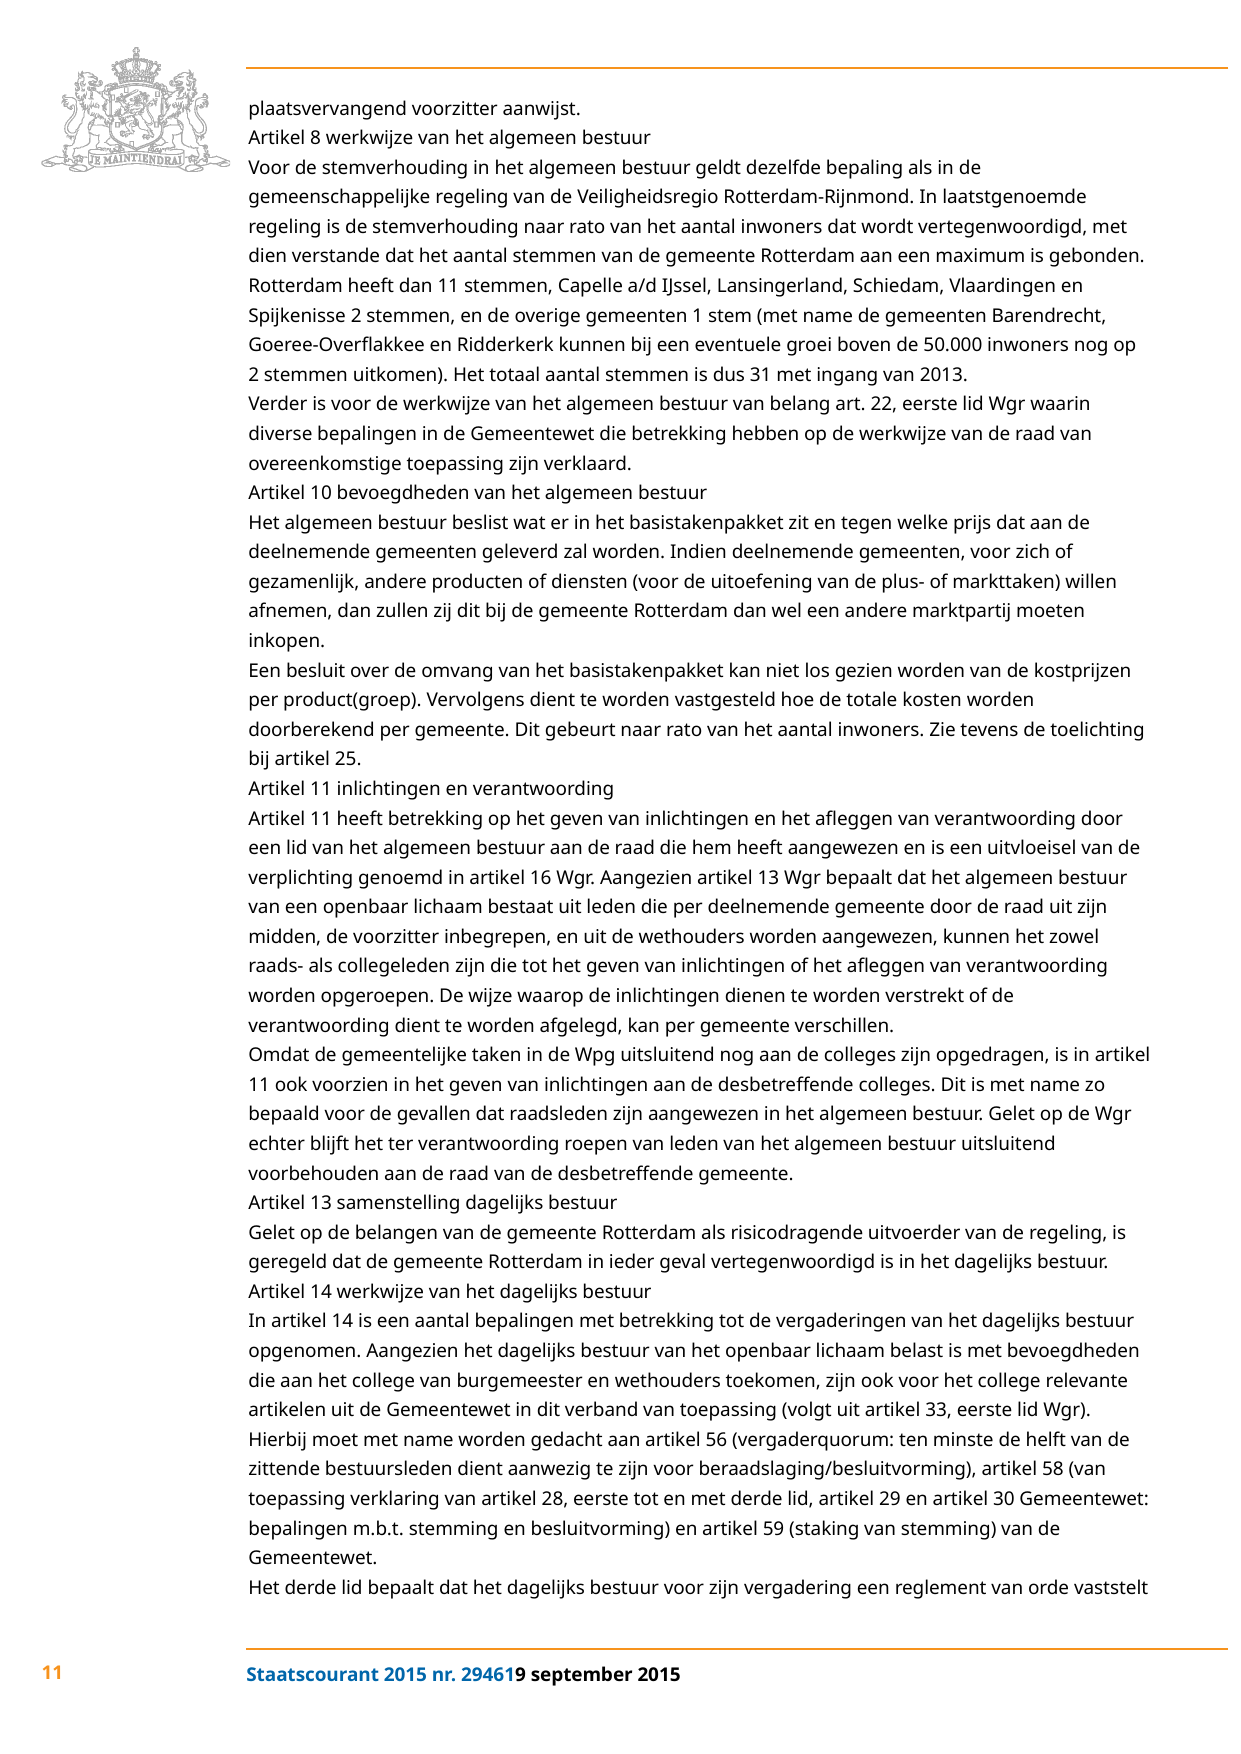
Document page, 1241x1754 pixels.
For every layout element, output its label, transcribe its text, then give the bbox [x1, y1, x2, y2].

picture [41, 47, 231, 172]
text Een besluit over de omvang van het basistakenpakket kan niet los gezien worden van de kostprijzen per product(groep). Vervolgens dient te worden vastgesteld hoe de totale kosten worden doorberekend per gemeente. Dit gebeurt naar rato van het aantal inwoners. Zie tevens de toelichting bij artikel 25. [248, 657, 1152, 771]
text Artikel 10 bevoegdheden van het algemeen bestuur [248, 479, 1152, 505]
text Voor de stemverhouding in het algemeen bestuur geldt dezelfde bepaling als in de gemeenschappelijke regeling van de Veiligheidsregio Rotterdam-Rijnmond. In laatstgenoemde regeling is de stemverhouding naar rato van het aantal inwoners dat wordt vertegenwoordigd, met dien verstande dat het aantal stemmen van de gemeente Rotterdam aan een maximum is gebonden. Rotterdam heeft dan 11 stemmen, Capelle a/d IJssel, Lansingerland, Schiedam, Vlaardingen en Spijkenisse 2 stemmen, en de overige gemeenten 1 stem (met name de gemeenten Barendrecht, Goeree-Overflakkee en Ridderkerk kunnen bij een eventuele groei boven de 50.000 inwoners nog op 2 stemmen uitkomen). Het totaal aantal stemmen is dus 31 met ingang van 2013. [248, 154, 1152, 387]
text Gelet op de belangen van de gemeente Rotterdam als risicodragende uitvoerder van de regeling, is geregeld dat de gemeente Rotterdam in ieder geval vertegenwoordigd is in het dagelijks bestuur. [248, 1219, 1152, 1274]
text Het algemeen bestuur beslist wat er in het basistakenpakket zit en tegen welke prijs dat aan de deelnemende gemeenten geleverd zal worden. Indien deelnemende gemeenten, voor zich of gezamenlijk, andere producten of diensten (voor de uitoefening van de plus- of markttaken) willen afnemen, dan zullen zij dit bij de gemeente Rotterdam dan wel een andere marktpartij moeten inkopen. [248, 509, 1152, 653]
text Het derde lid bepaalt dat het dagelijks bestuur voor zijn vergadering een reglement van orde vaststelt [248, 1574, 1152, 1600]
text Artikel 8 werkwijze van het algemeen bestuur [248, 124, 1152, 150]
text Artikel 11 heeft betrekking op het geven van inlichtingen en het afleggen van verantwoording door een lid van het algemeen bestuur aan de raad die hem heeft aangewezen en is een uitvloeisel van de verplichting genoemd in artikel 16 Wgr. Aangezien artikel 13 Wgr bepaalt dat het algemeen bestuur van een openbaar lichaam bestaat uit leden die per deelnemende gemeente door de raad uit zijn midden, de voorzitter inbegrepen, en uit de wethouders worden aangewezen, kunnen het zowel raads- als collegeleden zijn die tot het geven van inlichtingen of het afleggen van verantwoording worden opgeroepen. De wijze waarop de inlichtingen dienen te worden verstrekt of de verantwoording dient te worden afgelegd, kan per gemeente verschillen. [248, 805, 1152, 1038]
text Omdat de gemeentelijke taken in de Wpg uitsluitend nog aan de colleges zijn opgedragen, is in artikel 11 ook voorzien in het geven van inlichtingen aan de desbetreffende colleges. Dit is met name zo bepaald voor de gevallen dat raadsleden zijn aangewezen in het algemeen bestuur. Gelet op de Wgr echter blijft het ter verantwoording roepen van leden van het algemeen bestuur uitsluitend voorbehouden aan de raad van de desbetreffende gemeente. [248, 1041, 1152, 1186]
text plaatsvervangend voorzitter aanwijst. [248, 95, 1152, 121]
text Artikel 14 werkwijze van het dagelijks bestuur [248, 1278, 1152, 1304]
text In artikel 14 is een aantal bepalingen met betrekking tot de vergaderingen van het dagelijks bestuur opgenomen. Aangezien het dagelijks bestuur van het openbaar lichaam belast is met bevoegdheden die aan het college van burgemeester en wethouders toekomen, zijn ook voor het college relevante artikelen uit de Gemeentewet in dit verband van toepassing (volgt uit artikel 33, eerste lid Wgr). Hierbij moet met name worden gedacht aan artikel 56 (vergaderquorum: ten minste de helft van de zittende bestuursleden dient aanwezig te zijn voor beraadslaging/besluitvorming), artikel 58 (van toepassing verklaring van artikel 28, eerste tot en met derde lid, artikel 29 en artikel 30 Gemeentewet: bepalingen m.b.t. stemming en besluitvorming) en artikel 59 (staking van stemming) van de Gemeentewet. [248, 1308, 1152, 1570]
text Artikel 11 inlichtingen en verantwoording [248, 775, 1152, 801]
text Artikel 13 samenstelling dagelijks bestuur [248, 1189, 1152, 1215]
text Verder is voor de werkwijze van het algemeen bestuur van belang art. 22, eerste lid Wgr waarin diverse bepalingen in de Gemeentewet die betrekking hebben op de werkwijze van de raad van overeenkomstige toepassing zijn verklaard. [248, 391, 1152, 476]
